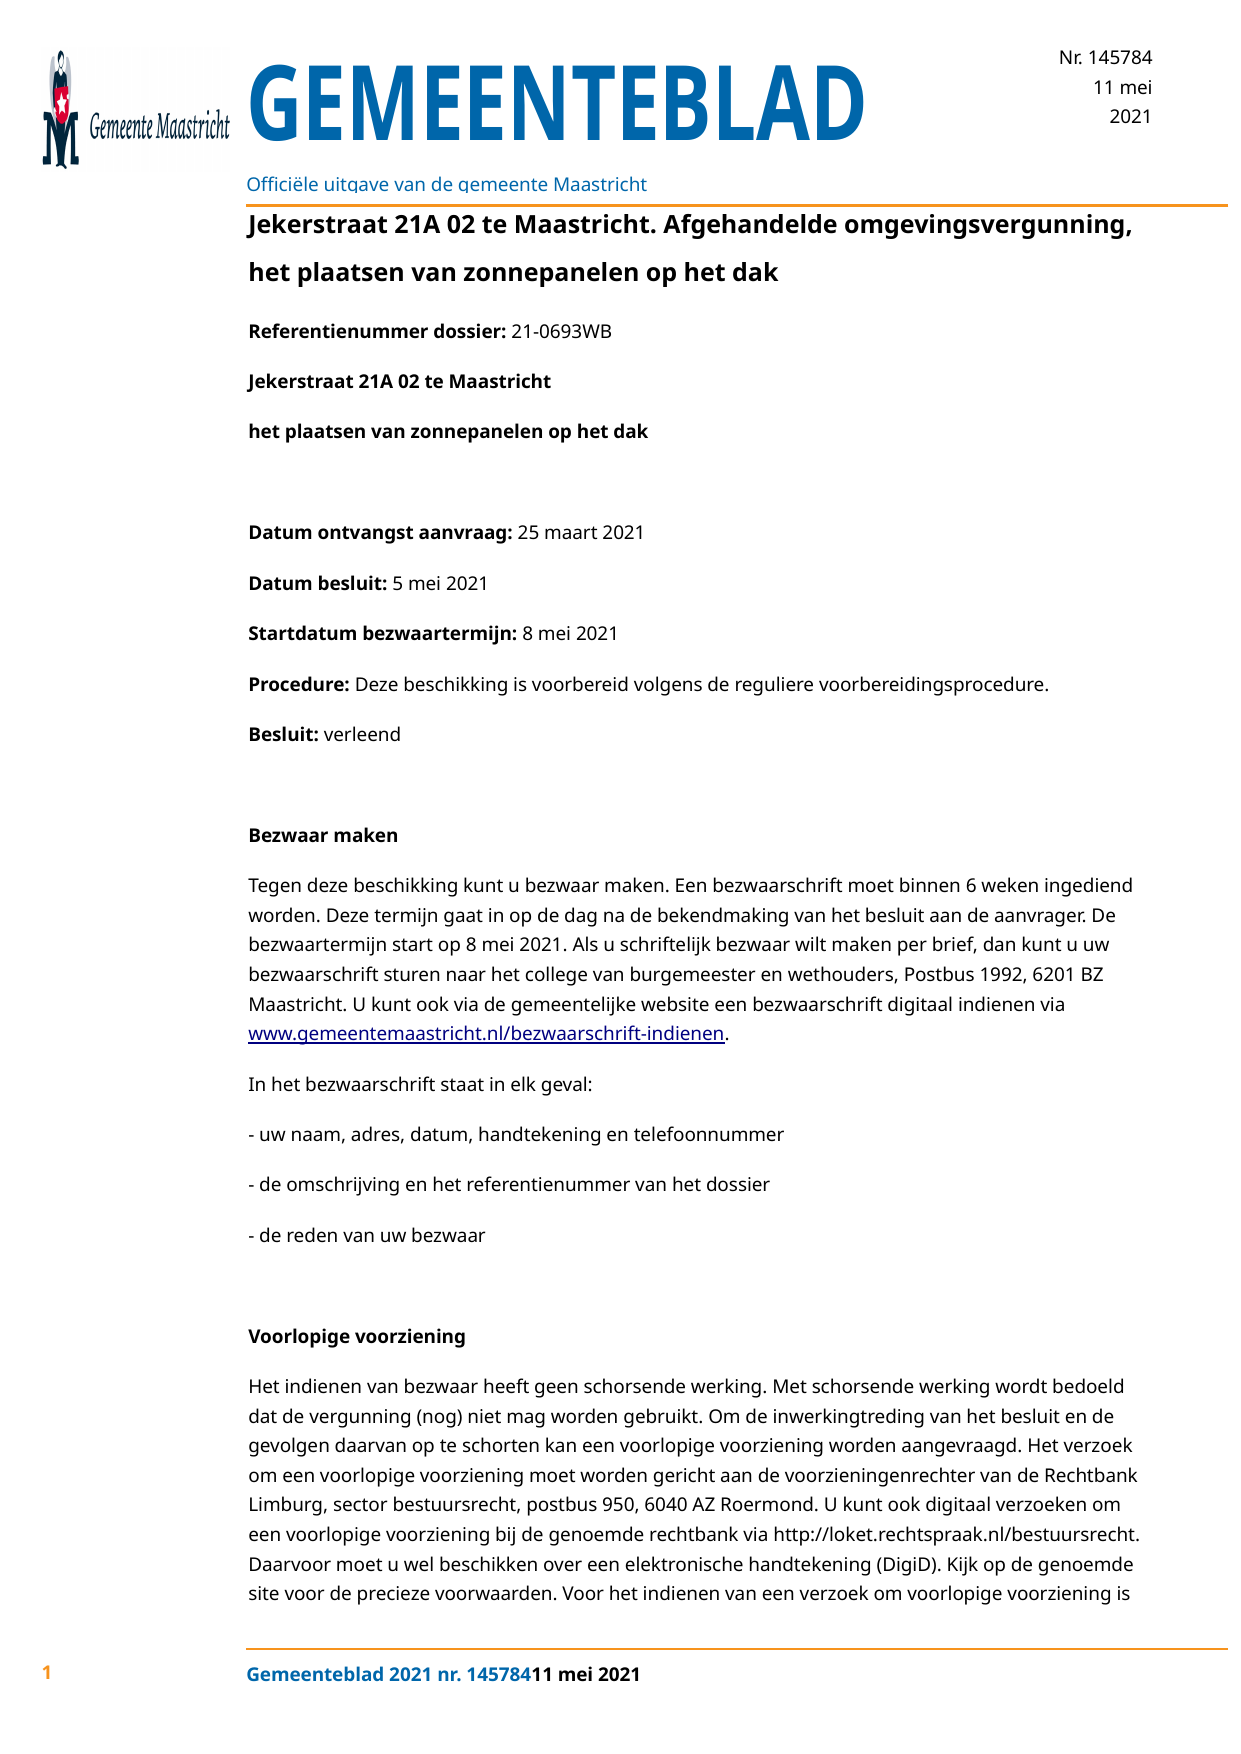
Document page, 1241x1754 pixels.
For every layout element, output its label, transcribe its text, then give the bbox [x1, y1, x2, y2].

text Datum besluit: 5 mei 2021 [248, 570, 1152, 596]
text Procedure: Deze beschikking is voorbereid volgens de reguliere voorbereidingsprocedure. [248, 671, 1152, 697]
text het plaatsen van zonnepanelen op het dak [248, 419, 1152, 444]
text Referentienummer dossier: 21-0693WB [248, 318, 1152, 344]
text Voorlopige voorziening [248, 1323, 1152, 1349]
text Bezwaar maken [248, 822, 1152, 848]
text Startdatum bezwaartermijn: 8 mei 2021 [248, 620, 1152, 646]
picture [41, 47, 231, 172]
text Datum ontvangst aanvraag: 25 maart 2021 [248, 519, 1152, 545]
text Tegen deze beschikking kunt u bezwaar maken. Een bezwaarschrift moet binnen 6 weken ingediend worden. Deze termijn gaat in op de dag na de bekendmaking van het besluit aan de aanvrager. De bezwaartermijn start op 8 mei 2021. Als u schriftelijk bezwaar wilt maken per brief, dan kunt u uw bezwaarschrift sturen naar het college van burgemeester en wethouders, Postbus 1992, 6201 BZ Maastricht. U kunt ook via de gemeentelijke website een bezwaarschrift digitaal indienen via www.gemeentemaastricht.nl/bezwaarschrift-indienen. [248, 872, 1152, 1046]
text - de reden van uw bezwaar [248, 1222, 1152, 1248]
text Het indienen van bezwaar heeft geen schorsende werking. Met schorsende werking wordt bedoeld dat de vergunning (nog) niet mag worden gebruikt. Om de inwerkingtreding van het besluit en de gevolgen daarvan op te schorten kan een voorlopige voorziening worden aangevraagd. Het verzoek om een voorlopige voorziening moet worden gericht aan de voorzieningenrechter van de Rechtbank Limburg, sector bestuursrecht, postbus 950, 6040 AZ Roermond. U kunt ook digitaal verzoeken om een voorlopige voorziening bij de genoemde rechtbank via http://loket.rechtspraak.nl/bestuursrecht. Daarvoor moet u wel beschikken over een elektronische handtekening (DigiD). Kijk op de genoemde site voor de precieze voorwaarden. Voor het indienen van een verzoek om voorlopige voorziening is [248, 1373, 1152, 1606]
text Besluit: verleend [248, 721, 1152, 747]
text In het bezwaarschrift staat in elk geval: [248, 1071, 1152, 1097]
text - uw naam, adres, datum, handtekening en telefoonnummer [248, 1121, 1152, 1147]
text - de omschrijving en het referentienummer van het dossier [248, 1172, 1152, 1197]
text Jekerstraat 21A 02 te Maastricht. Afgehandelde omgevingsvergunning, het plaatsen van zonnepanelen op het dak [248, 207, 1152, 288]
text Jekerstraat 21A 02 te Maastricht [248, 368, 1152, 394]
